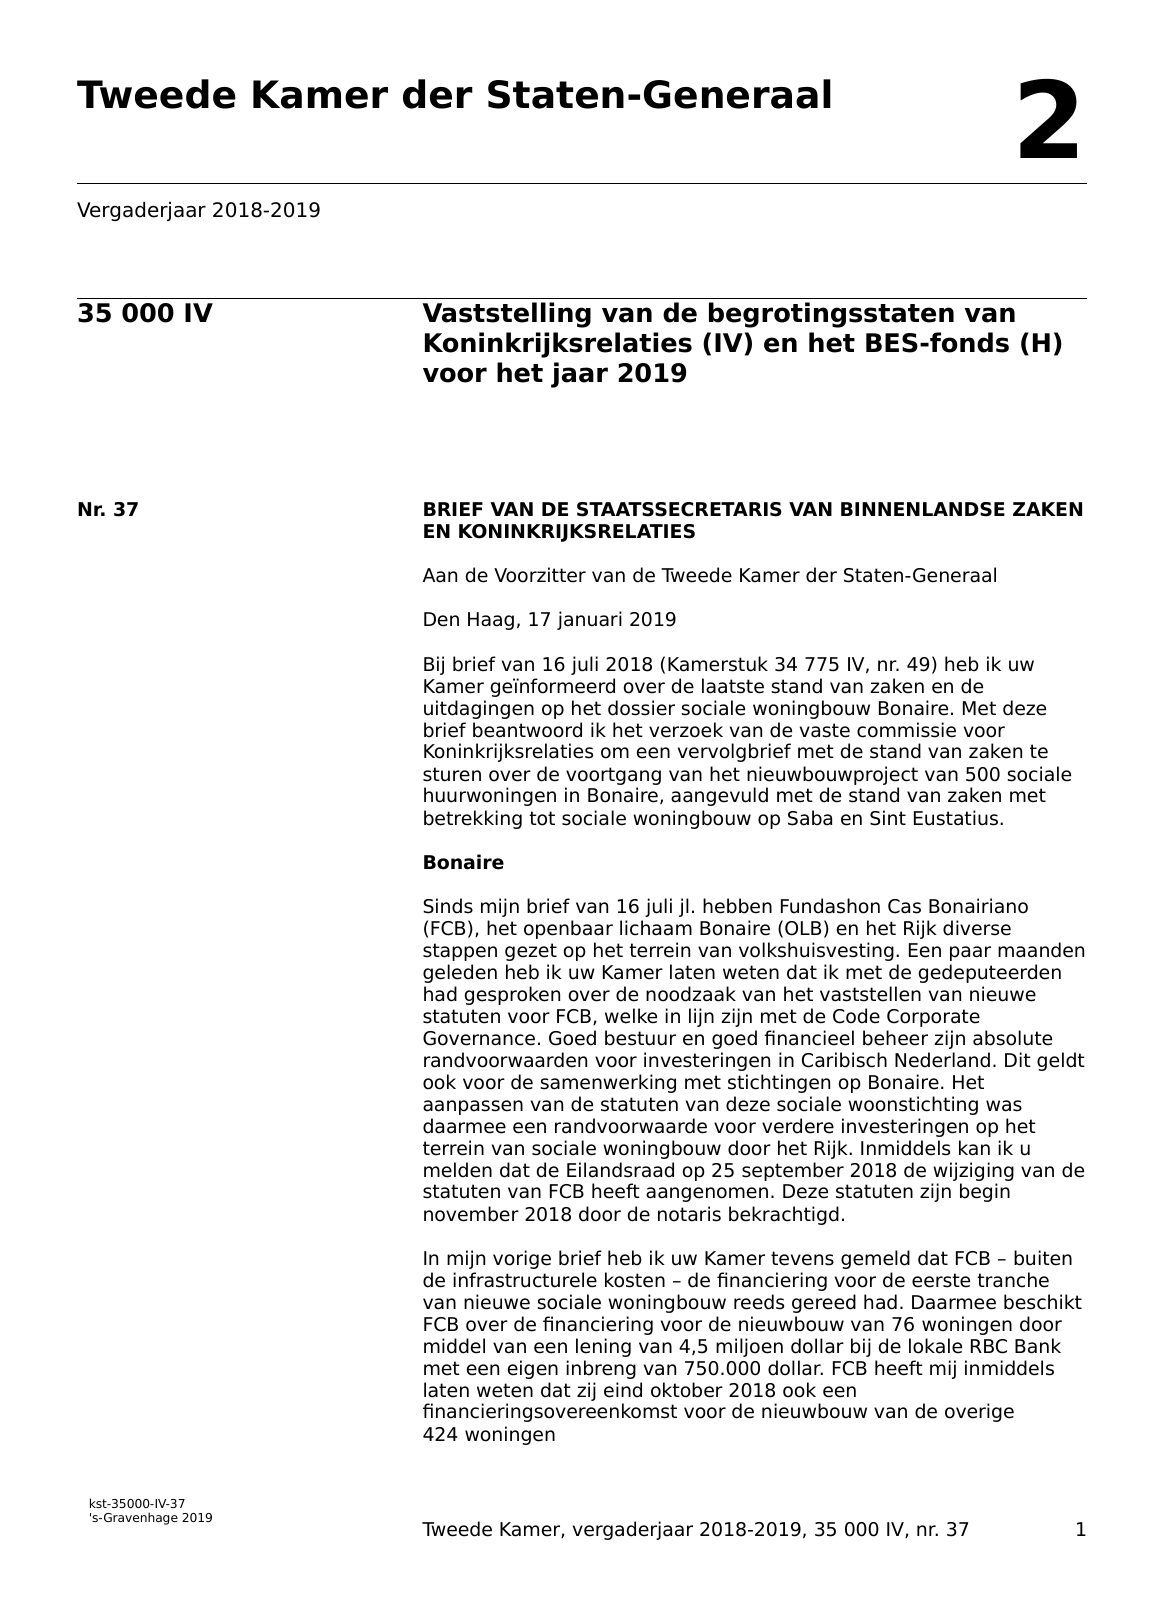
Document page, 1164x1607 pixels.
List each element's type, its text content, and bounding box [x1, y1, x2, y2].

subtitle Nr. 37 BRIEF VAN DE STAATSSECRETARIS VAN BINNENLANDSE ZAKEN EN KONINKRIJKSRELATIES [77, 499, 1087, 543]
subtitle 35 000 IV Vaststelling van de begrotingsstaten van Koninkrijksrelaties (IV) en het BES-fonds (H) voor het jaar 2019 [77, 299, 1087, 388]
text Sinds mijn brief van 16 juli jl. hebben Fundashon Cas Bonairiano (FCB), het openbaar lichaam Bonaire (OLB) en het Rijk diverse stappen gezet op het terrein van volkshuisvesting. Een paar maanden geleden heb ik uw Kamer laten weten dat ik met de gedeputeerden had gesproken over de noodzaak van het vaststellen van nieuwe statuten voor FCB, welke in lijn zijn met de Code Corporate Governance. Goed bestuur en goed financieel beheer zijn absolute randvoorwaarden voor investeringen in Caribisch Nederland. Dit geldt ook voor de samenwerking met stichtingen op Bonaire. Het aanpassen van de statuten van deze sociale woonstichting was daarmee een randvoorwaarde voor verdere investeringen op het terrein van sociale woningbouw door het Rijk. Inmiddels kan ik u melden dat de Eilandsraad op 25 september 2018 de wijziging van de statuten van FCB heeft aangenomen. Deze statuten zijn begin november 2018 door de notaris bekrachtigd. [422, 896, 1087, 1225]
text Den Haag, 17 januari 2019 [422, 609, 1087, 631]
text In mijn vorige brief heb ik uw Kamer tevens gemeld dat FCB – buiten de infrastructurele kosten – de financiering voor de eerste tranche van nieuwe sociale woningbouw reeds gereed had. Daarmee beschikt FCB over de financiering voor de nieuwbouw van 76 woningen door middel van een lening van 4,5 miljoen dollar bij de lokale RBC Bank met een eigen inbreng van 750.000 dollar. FCB heeft mij inmiddels laten weten dat zij eind oktober 2018 ook een financieringsovereenkomst voor de nieuwbouw van de overige 424 woningen [422, 1248, 1087, 1445]
text kst-35000-IV-37 [88, 1497, 323, 1511]
table_header 2 [886, 59, 1087, 183]
subtitle Bonaire [422, 852, 1087, 873]
table_cell Vergaderjaar 2018-2019 [77, 184, 1087, 298]
text Bij brief van 16 juli 2018 (Kamerstuk 34 775 IV, nr. 49) heb ik uw Kamer geïnformeerd over de laatste stand van zaken en de uitdagingen op het dossier sociale woningbouw Bonaire. Met deze brief beantwoord ik het verzoek van de vaste commissie voor Koninkrijksrelaties om een vervolgbrief met de stand van zaken te sturen over de voortgang van het nieuwbouwproject van 500 sociale huurwoningen in Bonaire, aangevuld met de stand van zaken met betrekking tot sociale woningbouw op Saba en Sint Eustatius. [422, 653, 1087, 829]
table_header Tweede Kamer der Staten-Generaal [77, 59, 886, 183]
text 's-Gravenhage 2019 [88, 1511, 323, 1525]
text Aan de Voorzitter van de Tweede Kamer der Staten-Generaal [422, 565, 1087, 587]
